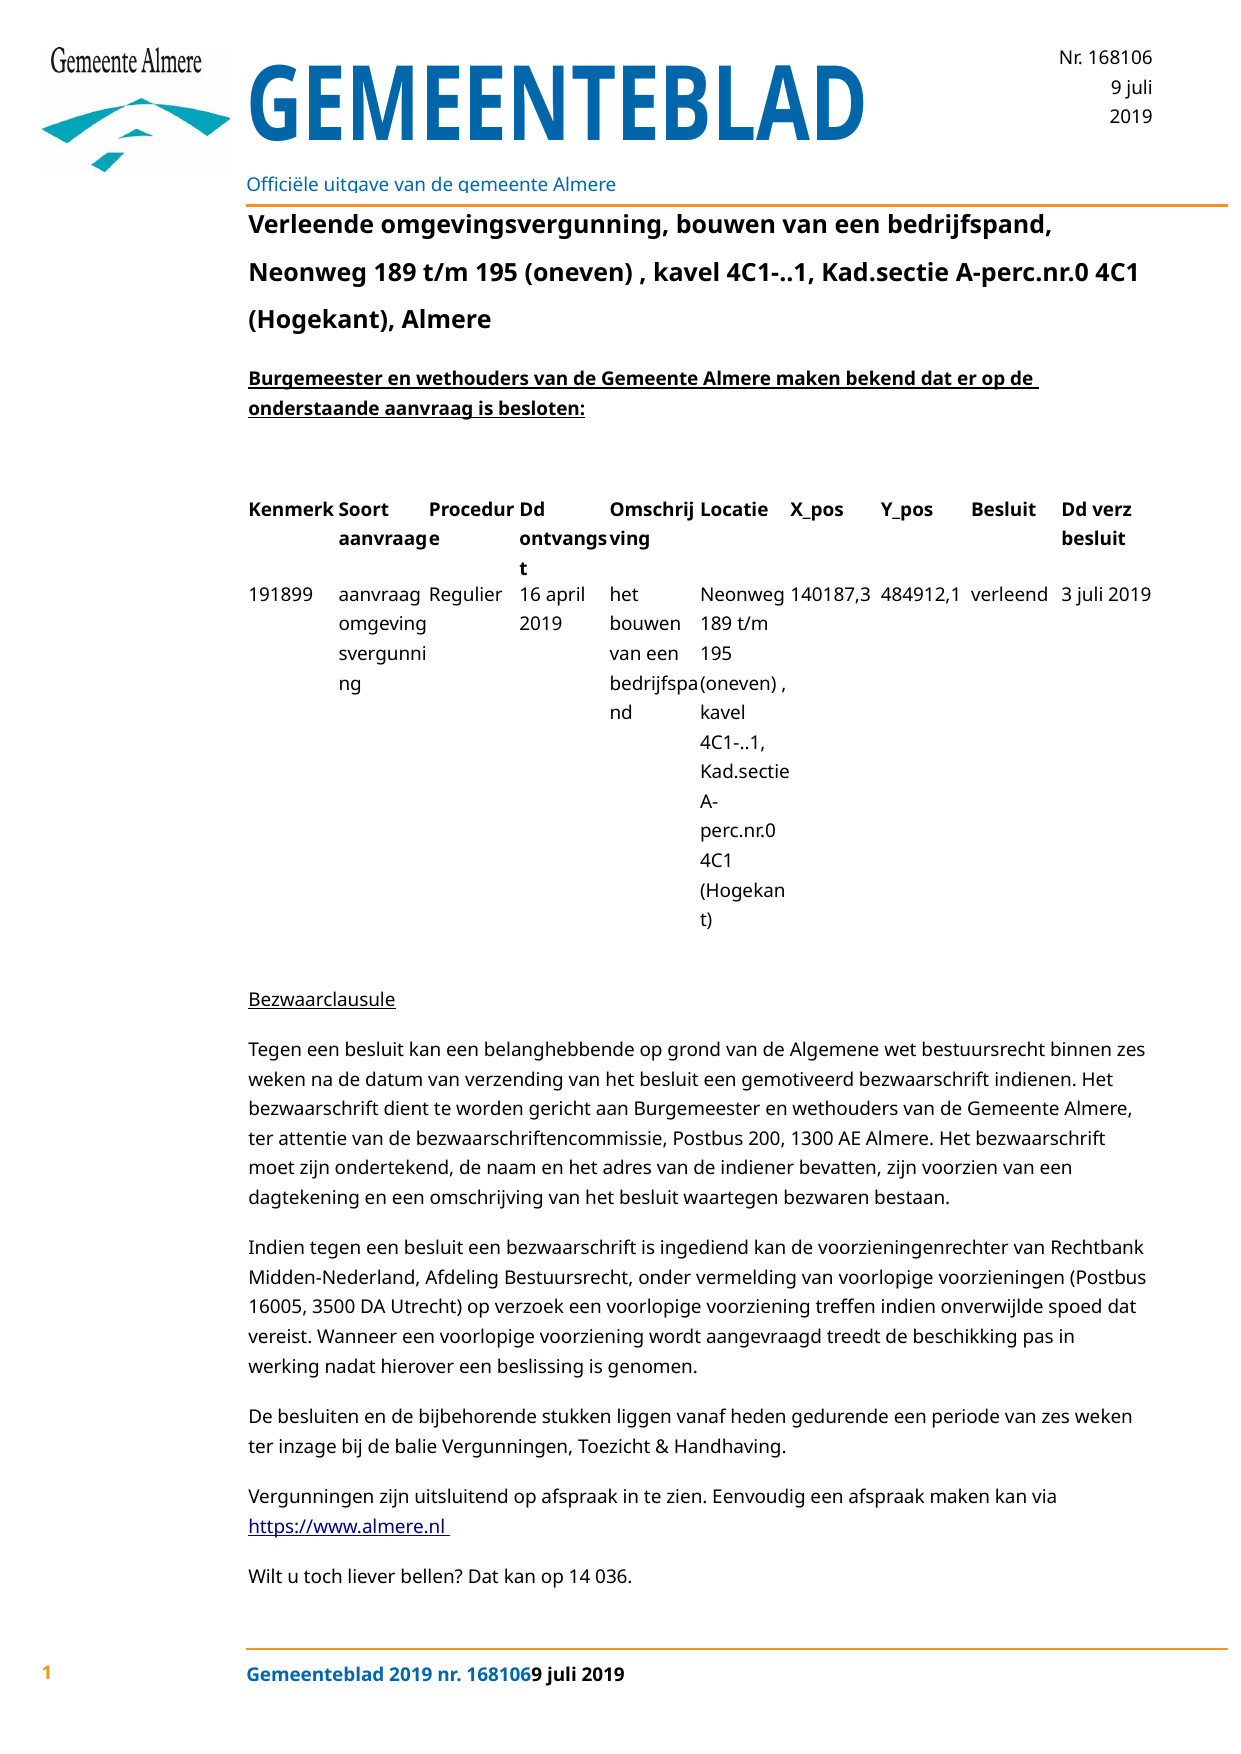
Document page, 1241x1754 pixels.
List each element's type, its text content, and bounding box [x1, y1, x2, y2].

table_cell verleend [971, 581, 1061, 932]
table_cell Regulier [429, 581, 519, 932]
table_cell 16 april 2019 [519, 581, 609, 932]
text De besluiten en de bijbehorende stukken liggen vanaf heden gedurende een periode van zes weken ter inzage bij de balie Vergunningen, Toezicht & Handhaving. [248, 1403, 1152, 1458]
table_header X_pos [790, 496, 881, 581]
table_cell 140187,3 [790, 581, 881, 932]
text Indien tegen een besluit een bezwaarschrift is ingediend kan de voorzieningenrechter van Rechtbank Midden-Nederland, Afdeling Bestuursrecht, onder vermelding van voorlopige voorzieningen (Postbus 16005, 3500 DA Utrecht) op verzoek een voorlopige voorziening treffen indien onverwijlde spoed dat vereist. Wanneer een voorlopige voorziening wordt aangevraagd treedt de beschikking pas in werking nadat hierover een beslissing is genomen. [248, 1234, 1152, 1378]
text Burgemeester en wethouders van de Gemeente Almere maken bekend dat er op de onderstaande aanvraag is besloten: [248, 366, 1152, 421]
table_header Soort aanvraag [338, 496, 429, 581]
table_cell aanvraag omgevingsvergunning [338, 581, 429, 932]
table_header Dd verz besluit [1061, 496, 1152, 581]
text Tegen een besluit kan een belanghebbende op grond van de Algemene wet bestuursrecht binnen zes weken na de datum van verzending van het besluit een gemotiveerd bezwaarschrift indienen. Het bezwaarschrift dient te worden gericht aan Burgemeester en wethouders van de Gemeente Almere, ter attentie van de bezwaarschriftencommissie, Postbus 200, 1300 AE Almere. Het bezwaarschrift moet zijn ondertekend, de naam en het adres van de indiener bevatten, zijn voorzien van een dagtekening en een omschrijving van het besluit waartegen bezwaren bestaan. [248, 1036, 1152, 1210]
table_header Locatie [700, 496, 790, 581]
picture [41, 47, 231, 172]
text Verleende omgevingsvergunning, bouwen van een bedrijfspand, Neonweg 189 t/m 195 (oneven) , kavel 4C1-..1, Kad.sectie A-perc.nr.0 4C1 (Hogekant), Almere [248, 207, 1152, 336]
table_header Dd ontvangst [519, 496, 609, 581]
table_header Besluit [971, 496, 1061, 581]
table_cell het bouwen van een bedrijfspand [609, 581, 700, 932]
table_cell 3 juli 2019 [1061, 581, 1152, 932]
table_cell 484912,1 [881, 581, 971, 932]
table_header Y_pos [881, 496, 971, 581]
text Bezwaarclausule [248, 986, 1152, 1011]
table_cell Neonweg 189 t/m 195 (oneven) , kavel 4C1-..1, Kad.sectie A-perc.nr.0 4C1 (Hogekant) [700, 581, 790, 932]
table_header Kenmerk [248, 496, 338, 581]
table_header Omschrijving [609, 496, 700, 581]
table_header Procedure [429, 496, 519, 581]
text Vergunningen zijn uitsluitend op afspraak in te zien. Eenvoudig een afspraak maken kan via https://www.almere.nl [248, 1483, 1152, 1538]
text Wilt u toch liever bellen? Dat kan op 14 036. [248, 1563, 1152, 1589]
table_cell 191899 [248, 581, 338, 932]
